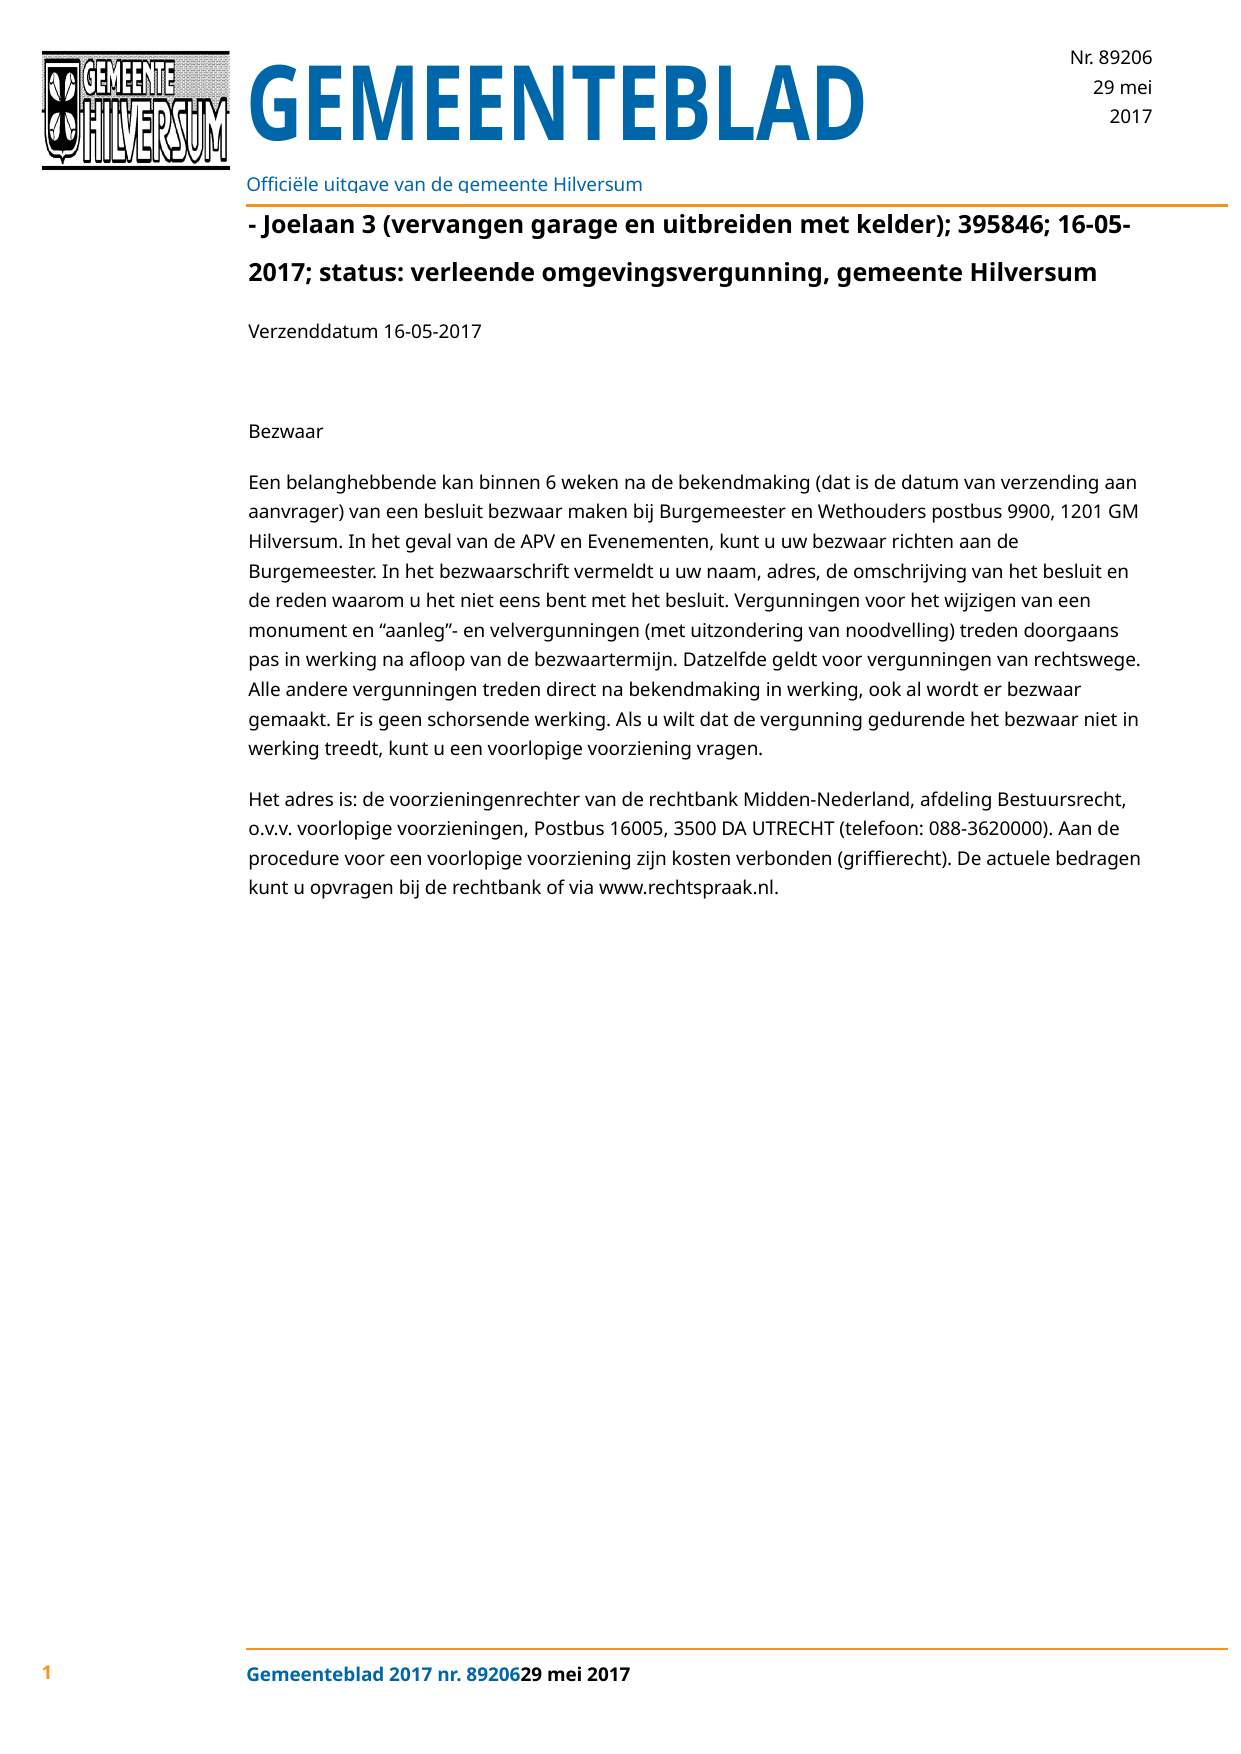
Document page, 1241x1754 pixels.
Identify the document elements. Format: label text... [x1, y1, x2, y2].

text Een belanghebbende kan binnen 6 weken na de bekendmaking (dat is de datum van verzending aan aanvrager) van een besluit bezwaar maken bij Burgemeester en Wethouders postbus 9900, 1201 GM Hilversum. In het geval van de APV en Evenementen, kunt u uw bezwaar richten aan de Burgemeester. In het bezwaarschrift vermeldt u uw naam, adres, de omschrijving van het besluit en de reden waarom u het niet eens bent met het besluit. Vergunningen voor het wijzigen van een monument en “aanleg”- en velvergunningen (met uitzondering van noodvelling) treden doorgaans pas in werking na afloop van de bezwaartermijn. Datzelfde geldt voor vergunningen van rechtswege. Alle andere vergunningen treden direct na bekendmaking in werking, ook al wordt er bezwaar gemaakt. Er is geen schorsende werking. Als u wilt dat de vergunning gedurende het bezwaar niet in werking treedt, kunt u een voorlopige voorziening vragen. [248, 469, 1152, 761]
text Verzenddatum 16-05-2017 [248, 318, 1152, 344]
picture [41, 47, 231, 172]
text Bezwaar [248, 419, 1152, 444]
text - Joelaan 3 (vervangen garage en uitbreiden met kelder); 395846; 16-05-2017; status: verleende omgevingsvergunning, gemeente Hilversum [248, 207, 1152, 288]
text Het adres is: de voorzieningenrechter van de rechtbank Midden-Nederland, afdeling Bestuursrecht, o.v.v. voorlopige voorzieningen, Postbus 16005, 3500 DA UTRECHT (telefoon: 088-3620000). Aan de procedure voor een voorlopige voorziening zijn kosten verbonden (griffierecht). De actuele bedragen kunt u opvragen bij de rechtbank of via www.rechtspraak.nl. [248, 786, 1152, 900]
